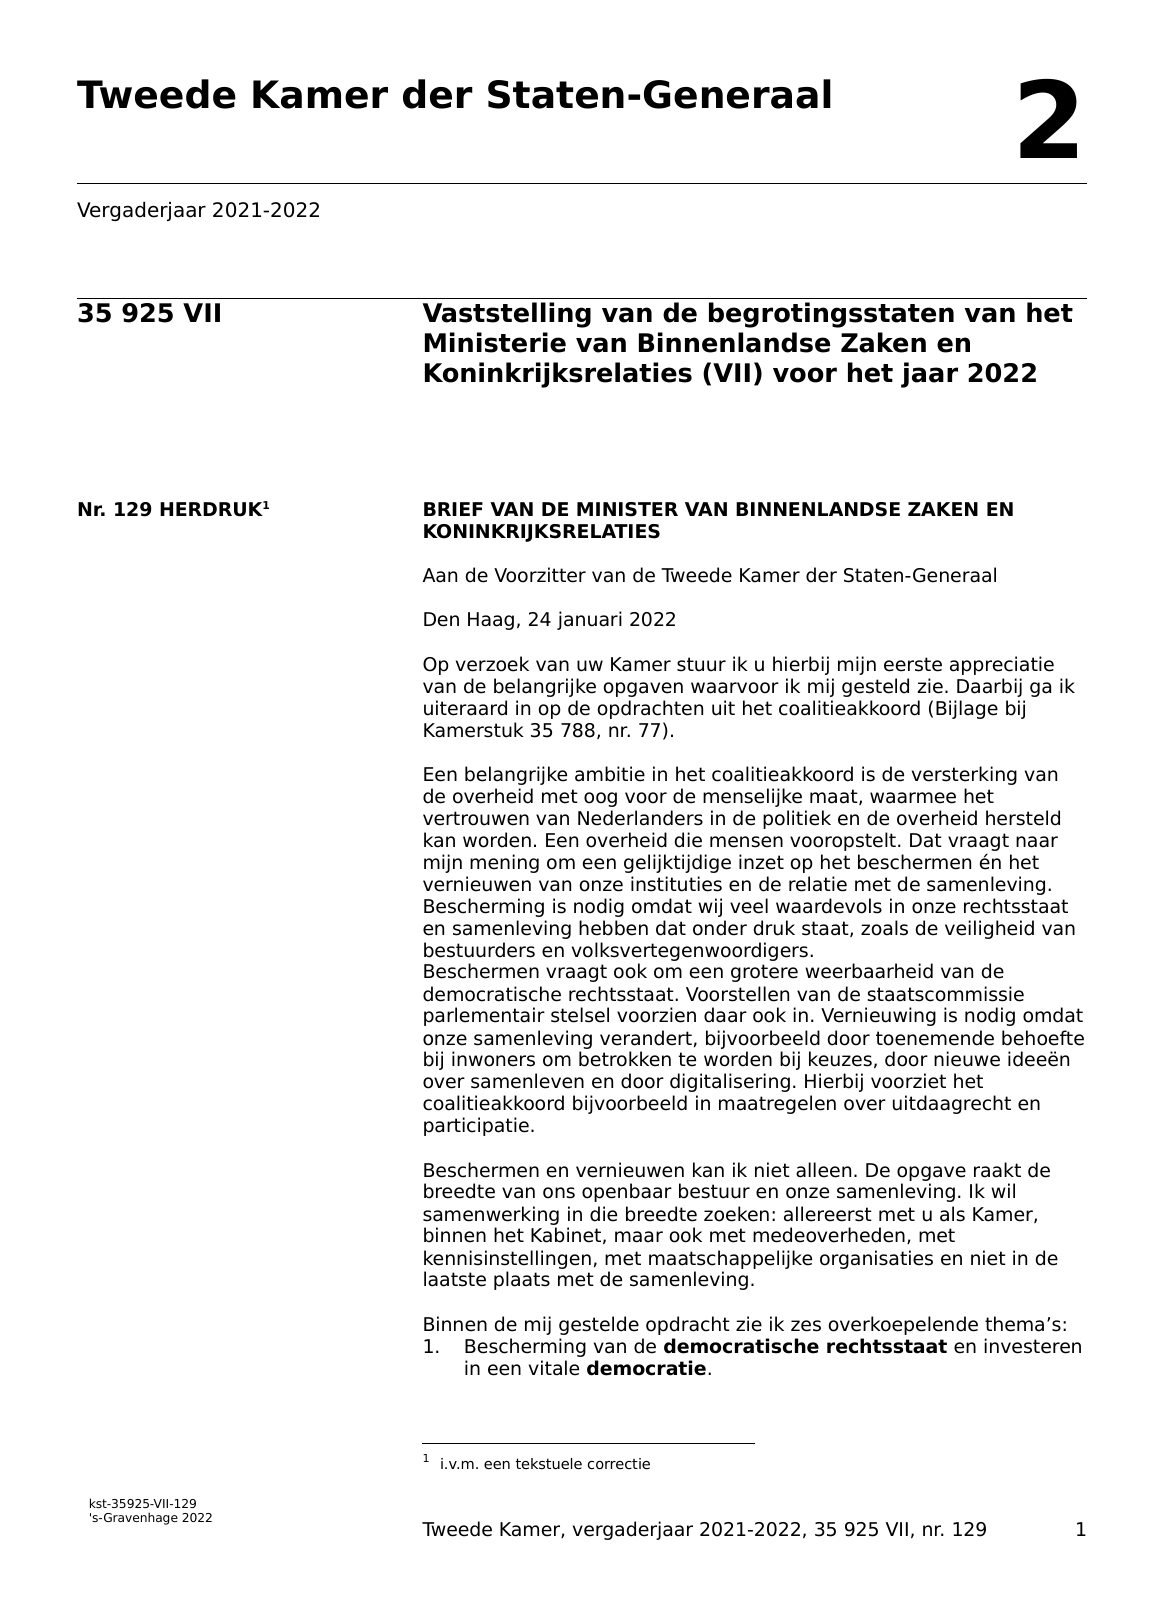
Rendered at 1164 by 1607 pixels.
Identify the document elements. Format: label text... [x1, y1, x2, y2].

table_header 2 [886, 59, 1087, 183]
subtitle 35 925 VII Vaststelling van de begrotingsstaten van het Ministerie van Binnenlandse Zaken en Koninkrijksrelaties (VII) voor het jaar 2022 [77, 299, 1087, 388]
text Den Haag, 24 januari 2022 [422, 609, 1087, 631]
text 1. Bescherming van de democratische rechtsstaat en investeren in een vitale democratie. [422, 1336, 1087, 1379]
text Beschermen vraagt ook om een grotere weerbaarheid van de democratische rechtsstaat. Voorstellen van de staatscommissie parlementair stelsel voorzien daar ook in. Vernieuwing is nodig omdat onze samenleving verandert, bijvoorbeeld door toenemende behoefte bij inwoners om betrokken te worden bij keuzes, door nieuwe ideeën over samenleven en door digitalisering. Hierbij voorziet het coalitieakkoord bijvoorbeeld in maatregelen over uitdaagrecht en participatie. [422, 961, 1087, 1137]
text kst-35925-VII-129 [88, 1497, 323, 1511]
text i.v.m. een tekstuele correctie [422, 1452, 1087, 1474]
table_cell Vergaderjaar 2021-2022 [77, 184, 1087, 298]
text 's-Gravenhage 2022 [88, 1511, 323, 1525]
table_header Tweede Kamer der Staten-Generaal [77, 59, 886, 183]
text Aan de Voorzitter van de Tweede Kamer der Staten-Generaal [422, 565, 1087, 587]
text Op verzoek van uw Kamer stuur ik u hierbij mijn eerste appreciatie van de belangrijke opgaven waarvoor ik mij gesteld zie. Daarbij ga ik uiteraard in op de opdrachten uit het coalitieakkoord (Bijlage bij Kamerstuk 35 788, nr. 77). [422, 653, 1087, 741]
subtitle Nr. 129 HERDRUK BRIEF VAN DE MINISTER VAN BINNENLANDSE ZAKEN EN KONINKRIJKSRELATIES [77, 499, 1087, 543]
text Beschermen en vernieuwen kan ik niet alleen. De opgave raakt de breedte van ons openbaar bestuur en onze samenleving. Ik wil samenwerking in die breedte zoeken: allereerst met u als Kamer, binnen het Kabinet, maar ook met medeoverheden, met kennisinstellingen, met maatschappelijke organisaties en niet in de laatste plaats met de samenleving. [422, 1159, 1087, 1291]
text Een belangrijke ambitie in het coalitieakkoord is de versterking van de overheid met oog voor de menselijke maat, waarmee het vertrouwen van Nederlanders in de politiek en de overheid hersteld kan worden. Een overheid die mensen vooropstelt. Dat vraagt naar mijn mening om een gelijktijdige inzet op het beschermen én het vernieuwen van onze instituties en de relatie met de samenleving. Bescherming is nodig omdat wij veel waardevols in onze rechtsstaat en samenleving hebben dat onder druk staat, zoals de veiligheid van bestuurders en volksvertegenwoordigers. [422, 764, 1087, 961]
text Binnen de mij gestelde opdracht zie ik zes overkoepelende thema’s: [422, 1313, 1087, 1336]
